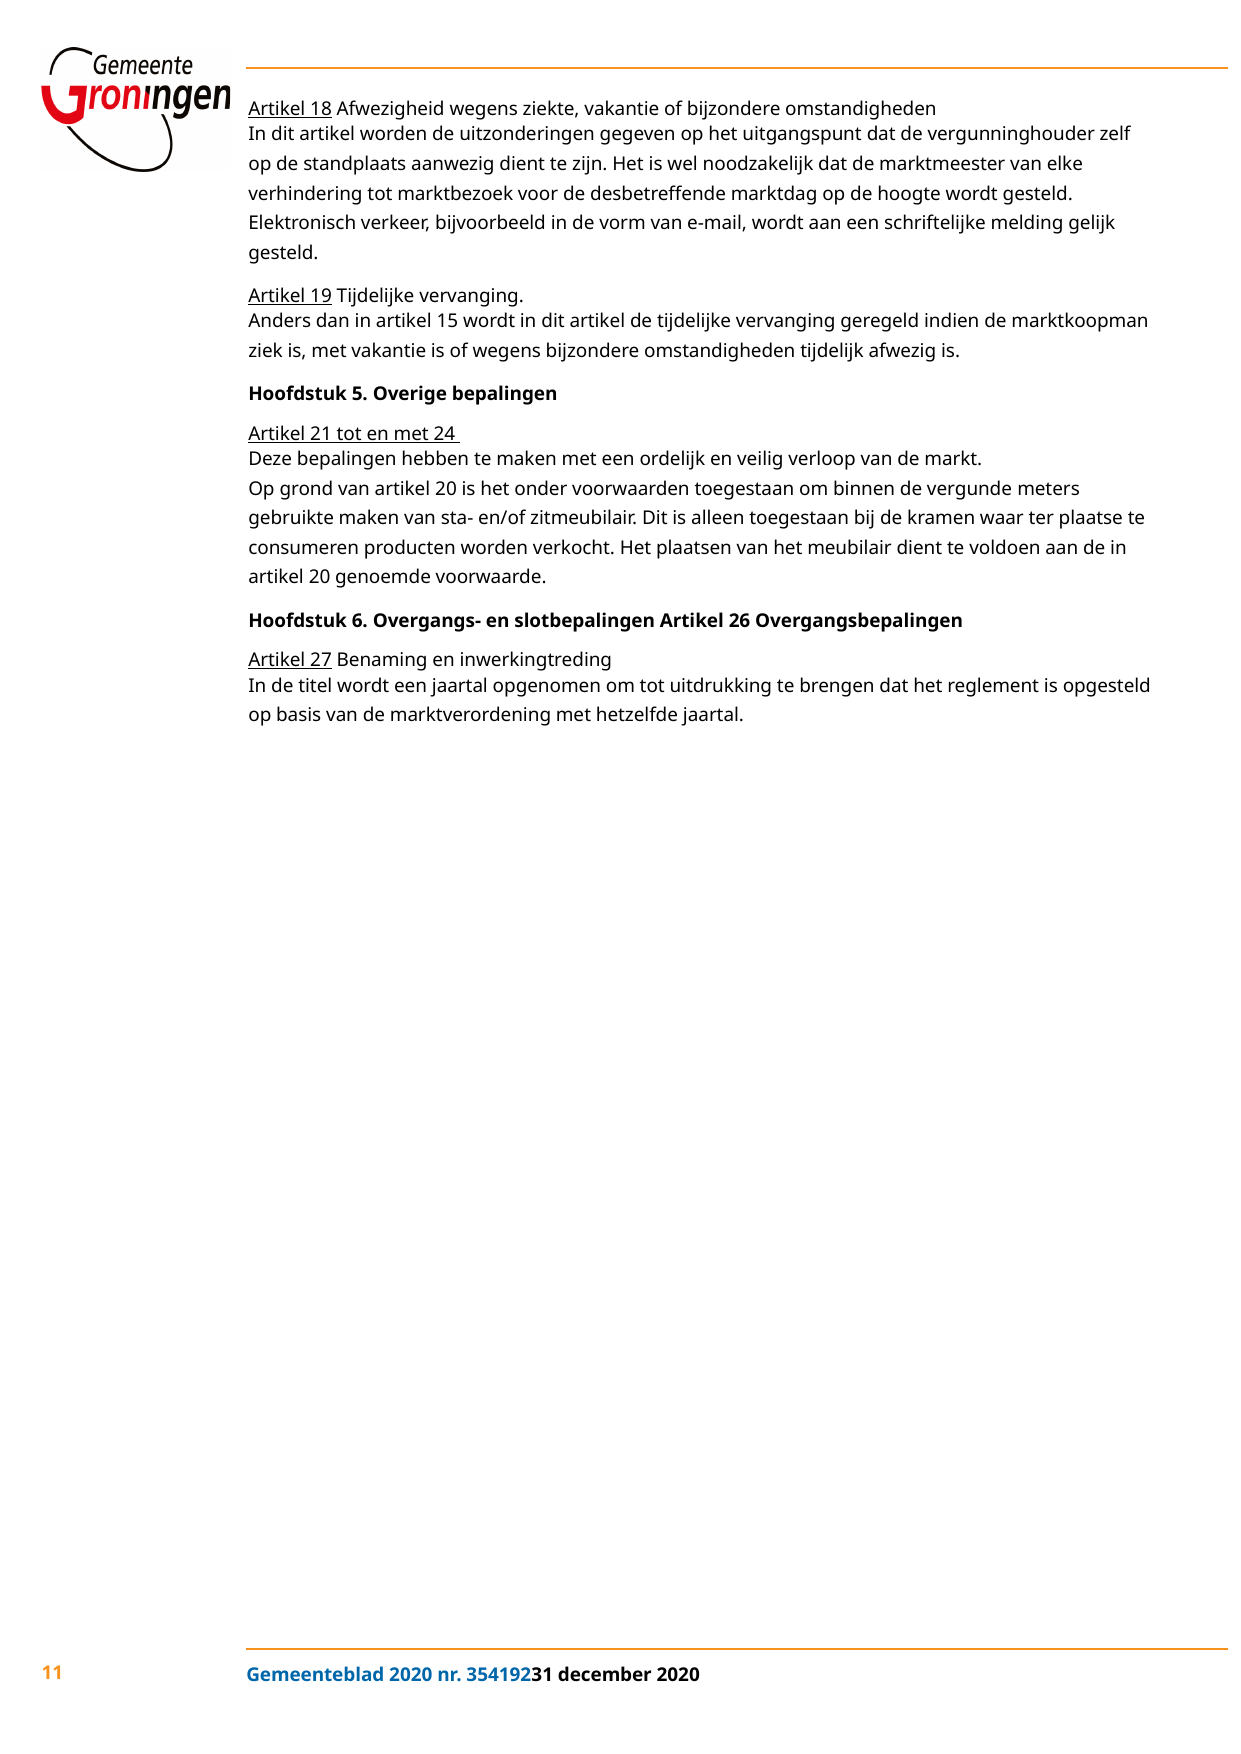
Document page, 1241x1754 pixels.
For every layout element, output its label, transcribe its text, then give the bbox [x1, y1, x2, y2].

text Hoofdstuk 5. Overige bepalingen [248, 380, 1152, 406]
text Deze bepalingen hebben te maken met een ordelijk en veilig verloop van de markt. [248, 445, 1152, 471]
text Artikel 18 Afwezigheid wegens ziekte, vakantie of bijzondere omstandigheden [248, 95, 1152, 121]
text In de titel wordt een jaartal opgenomen om tot uitdrukking te brengen dat het reglement is opgesteld op basis van de marktverordening met hetzelfde jaartal. [248, 672, 1152, 727]
text Anders dan in artikel 15 wordt in dit artikel de tijdelijke vervanging geregeld indien de marktkoopman ziek is, met vakantie is of wegens bijzondere omstandigheden tijdelijk afwezig is. [248, 308, 1152, 363]
text Artikel 19 Tijdelijke vervanging. [248, 282, 1152, 308]
text Artikel 21 tot en met 24 [248, 420, 1152, 445]
text In dit artikel worden de uitzonderingen gegeven op het uitgangspunt dat de vergunninghouder zelf op de standplaats aanwezig dient te zijn. Het is wel noodzakelijk dat de marktmeester van elke verhindering tot marktbezoek voor de desbetreffende marktdag op de hoogte wordt gesteld. Elektronisch verkeer, bijvoorbeeld in de vorm van e-mail, wordt aan een schriftelijke melding gelijk gesteld. [248, 121, 1152, 264]
picture [41, 47, 231, 172]
text Artikel 27 Benaming en inwerkingtreding [248, 646, 1152, 672]
text Op grond van artikel 20 is het onder voorwaarden toegestaan om binnen de vergunde meters gebruikte maken van sta- en/of zitmeubilair. Dit is alleen toegestaan bij de kramen waar ter plaatse te consumeren producten worden verkocht. Het plaatsen van het meubilair dient te voldoen aan de in artikel 20 genoemde voorwaarde. [248, 475, 1152, 589]
text Hoofdstuk 6. Overgangs- en slotbepalingen Artikel 26 Overgangsbepalingen [248, 607, 1152, 633]
